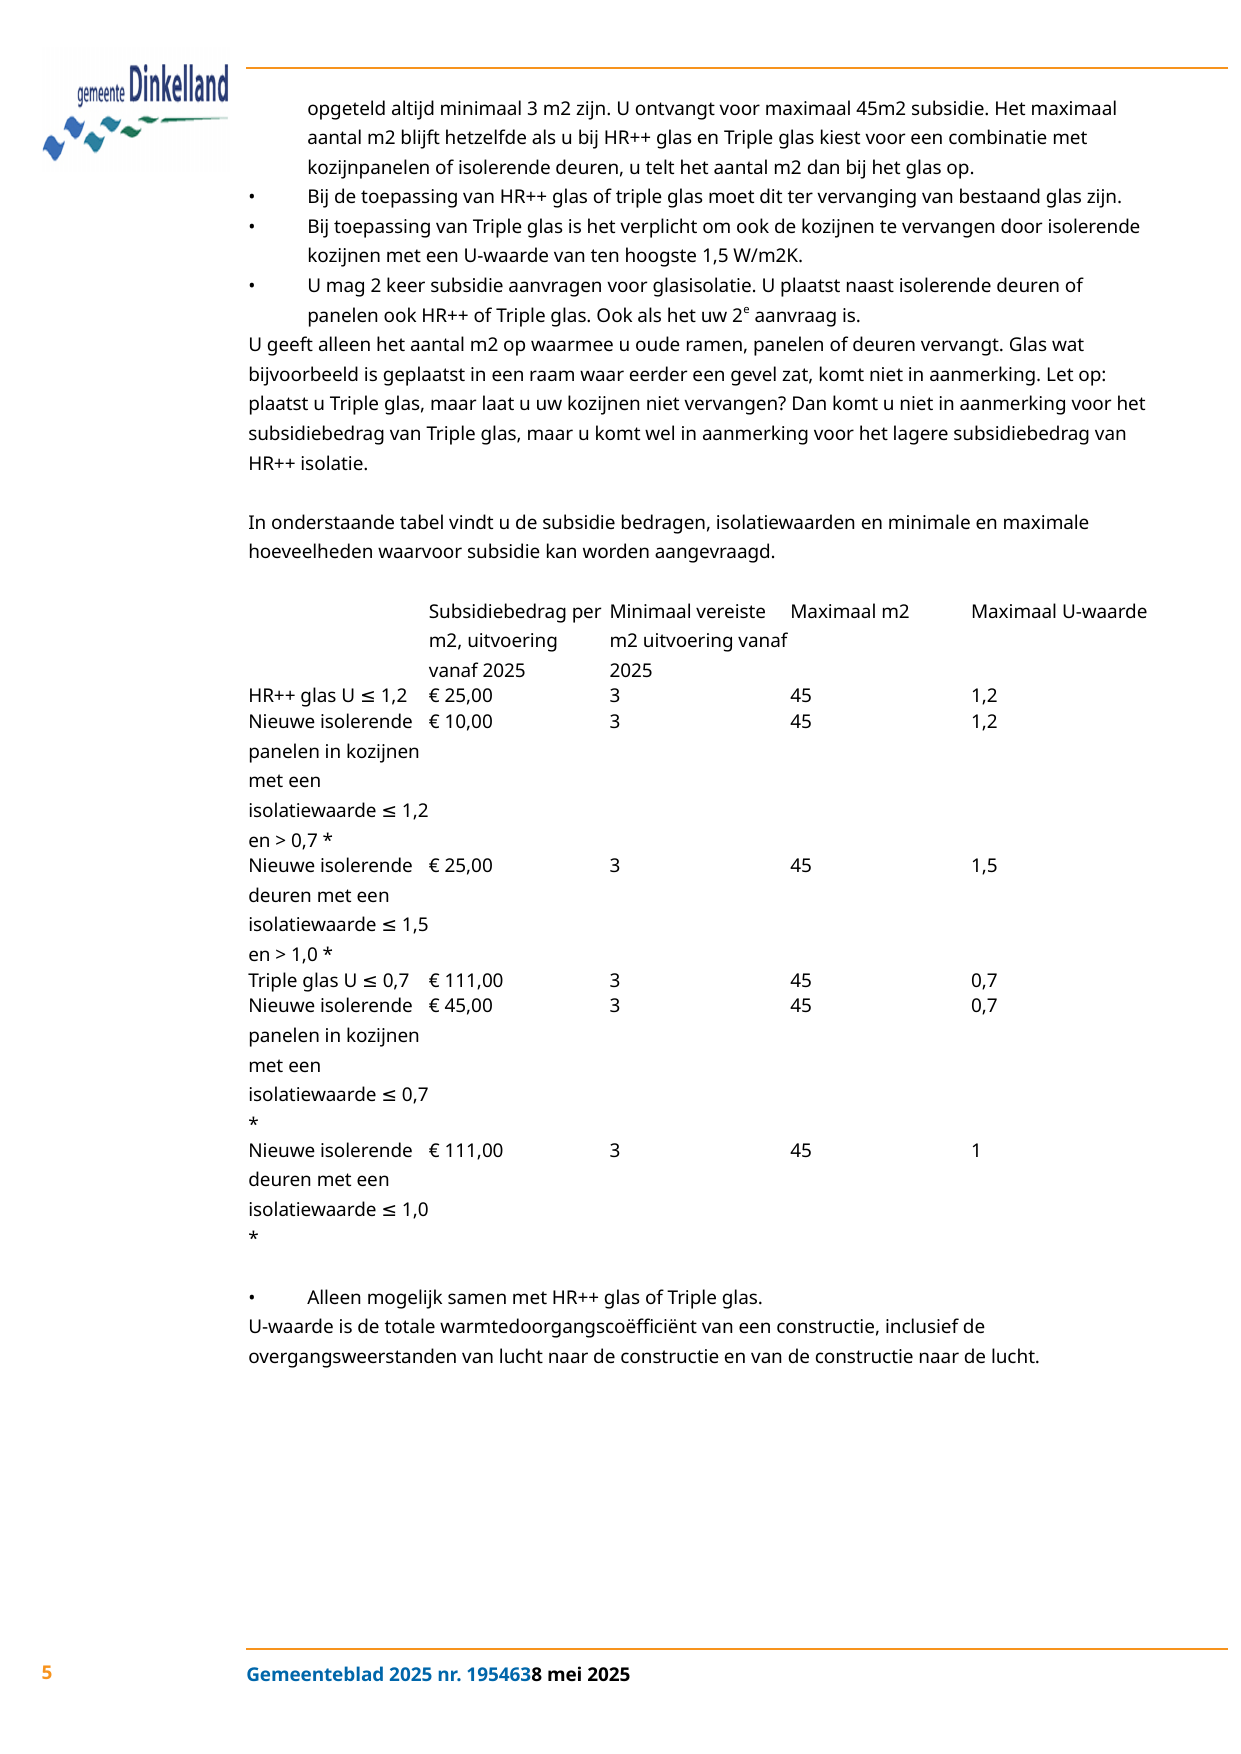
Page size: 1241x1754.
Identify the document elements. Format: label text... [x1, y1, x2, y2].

table_cell 45 [790, 709, 971, 852]
table_cell 45 [790, 993, 971, 1137]
table_cell 45 [790, 1137, 971, 1251]
table_cell Triple glas U ≤ 0,7 [248, 967, 429, 993]
table_cell € 25,00 [429, 683, 609, 708]
table_cell 45 [790, 853, 971, 967]
text In onderstaande tabel vindt u de subsidie bedragen, isolatiewaarden en minimale en maximale hoeveelheden waarvoor subsidie kan worden aangevraagd. [248, 509, 1152, 564]
text U geeft alleen het aantal m2 op waarmee u oude ramen, panelen of deuren vervangt. Glas wat bijvoorbeeld is geplaatst in een raam waar eerder een gevel zat, komt niet in aanmerking. Let op: plaatst u Triple glas, maar laat u uw kozijnen niet vervangen? Dan komt u niet in aanmerking voor het subsidiebedrag van Triple glas, maar u komt wel in aanmerking voor het lagere subsidiebedrag van HR++ isolatie. [248, 331, 1152, 476]
table_cell € 10,00 [429, 709, 609, 852]
table_cell 3 [609, 993, 790, 1137]
table_cell € 111,00 [429, 1137, 609, 1251]
table_cell € 45,00 [429, 993, 609, 1137]
table_cell 3 [609, 853, 790, 967]
table_cell 1 [971, 1137, 1152, 1251]
picture [41, 47, 231, 172]
table_cell 3 [609, 683, 790, 708]
list Bij toepassing van Triple glas is het verplicht om ook de kozijnen te vervangen door isolerende kozijnen met een U-waarde van ten hoogste 1,5 W/m2K. [248, 213, 1152, 268]
table_cell 3 [609, 967, 790, 993]
table_cell Nieuwe isolerende panelen in kozijnen met een isolatiewaarde ≤ 0,7 * [248, 993, 429, 1137]
table_cell 45 [790, 967, 971, 993]
table_cell 45 [790, 683, 971, 708]
table_cell € 111,00 [429, 967, 609, 993]
table_cell Nieuwe isolerende deuren met een isolatiewaarde ≤ 1,5 en > 1,0 * [248, 853, 429, 967]
table_cell 3 [609, 1137, 790, 1251]
table_header Maximaal U-waarde [971, 598, 1152, 683]
table_header Minimaal vereiste m2 uitvoering vanaf 2025 [609, 598, 790, 683]
table_header Maximaal m2 [790, 598, 971, 683]
table_cell 1,2 [971, 683, 1152, 708]
table_cell 0,7 [971, 993, 1152, 1137]
table_cell HR++ glas U ≤ 1,2 [248, 683, 429, 708]
list Alleen mogelijk samen met HR++ glas of Triple glas. [248, 1284, 1152, 1310]
list opgeteld altijd minimaal 3 m2 zijn. U ontvangt voor maximaal 45m2 subsidie. Het maximaal aantal m2 blijft hetzelfde als u bij HR++ glas en Triple glas kiest voor een combinatie met kozijnpanelen of isolerende deuren, u telt het aantal m2 dan bij het glas op. [248, 95, 1152, 180]
text U-waarde is de totale warmtedoorgangscoëfficiënt van een constructie, inclusief de overgangsweerstanden van lucht naar de constructie en van de constructie naar de lucht. [248, 1314, 1152, 1369]
table_cell Nieuwe isolerende panelen in kozijnen met een isolatiewaarde ≤ 1,2 en > 0,7 * [248, 709, 429, 852]
table_cell 3 [609, 709, 790, 852]
table_header [248, 598, 429, 683]
table_cell Nieuwe isolerende deuren met een isolatiewaarde ≤ 1,0 * [248, 1137, 429, 1251]
table_cell 1,5 [971, 853, 1152, 967]
table_cell 1,2 [971, 709, 1152, 852]
table_cell € 25,00 [429, 853, 609, 967]
table_cell 0,7 [971, 967, 1152, 993]
table_header Subsidiebedrag per m2, uitvoering vanaf 2025 [429, 598, 609, 683]
list U mag 2 keer subsidie aanvragen voor glasisolatie. U plaatst naast isolerende deuren of panelen ook HR++ of Triple glas. Ook als het uw 2e aanvraag is. [248, 272, 1152, 328]
list Bij de toepassing van HR++ glas of triple glas moet dit ter vervanging van bestaand glas zijn. [248, 183, 1152, 209]
